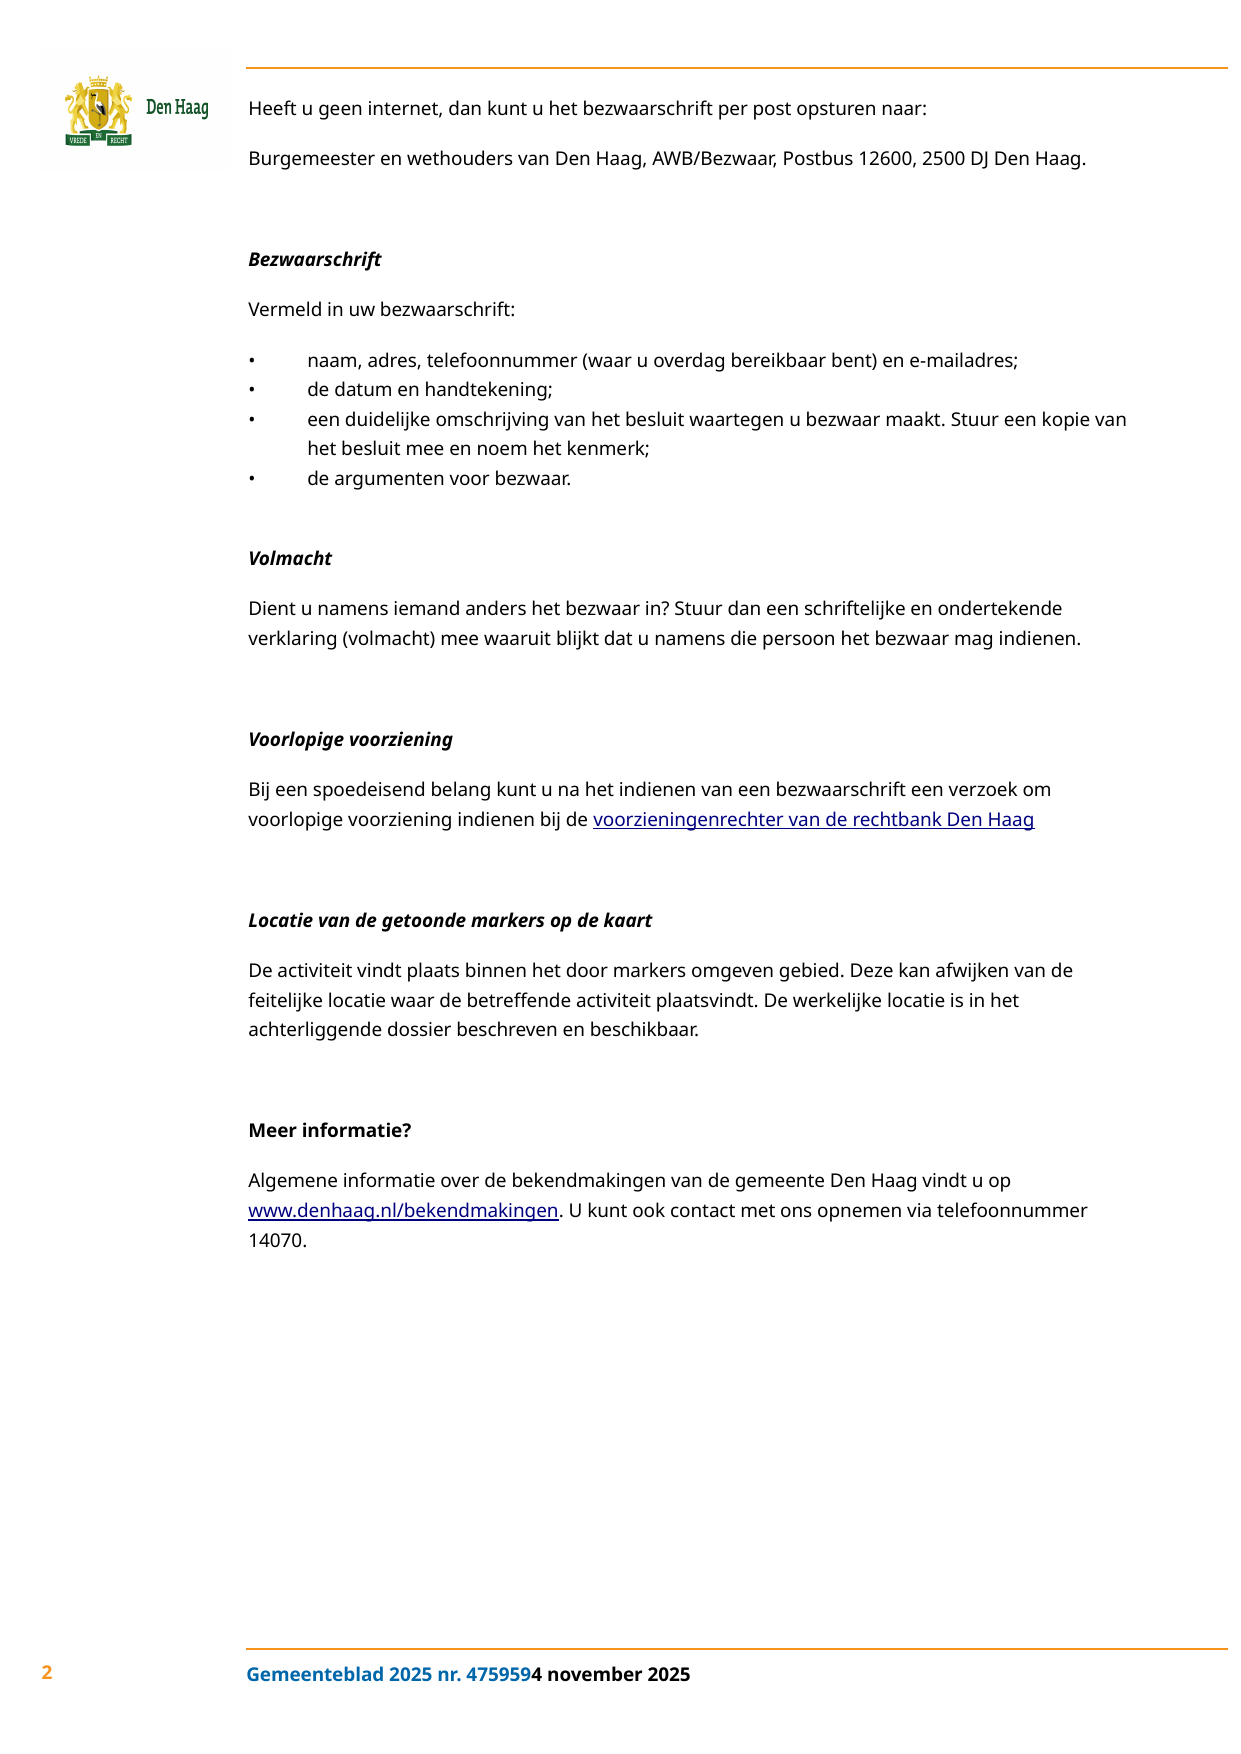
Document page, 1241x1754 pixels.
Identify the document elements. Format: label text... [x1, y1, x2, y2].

text Heeft u geen internet, dan kunt u het bezwaarschrift per post opsturen naar: [248, 95, 1152, 121]
text Burgemeester en wethouders van Den Haag, AWB/Bezwaar, Postbus 12600, 2500 DJ Den Haag. [248, 145, 1152, 171]
picture [41, 47, 231, 172]
text Algemene informatie over de bekendmakingen van de gemeente Den Haag vindt u op www.denhaag.nl/bekendmakingen. U kunt ook contact met ons opnemen via telefoonnummer 14070. [248, 1168, 1152, 1253]
list een duidelijke omschrijving van het besluit waartegen u bezwaar maakt. Stuur een kopie van het besluit mee en noem het kenmerk; [248, 406, 1152, 461]
text Voorlopige voorziening [248, 726, 1152, 752]
text Vermeld in uw bezwaarschrift: [248, 296, 1152, 322]
text Locatie van de getoonde markers op de kaart [248, 907, 1152, 933]
text Bezwaarschrift [248, 246, 1152, 272]
text Volmacht [248, 545, 1152, 571]
text Meer informatie? [248, 1117, 1152, 1143]
list de argumenten voor bezwaar. [248, 465, 1152, 491]
text De activiteit vindt plaats binnen het door markers omgeven gebied. Deze kan afwijken van de feitelijke locatie waar de betreffende activiteit plaatsvindt. De werkelijke locatie is in het achterliggende dossier beschreven en beschikbaar. [248, 957, 1152, 1042]
text Bij een spoedeisend belang kunt u na het indienen van een bezwaarschrift een verzoek om voorlopige voorziening indienen bij de voorzieningenrechter van de rechtbank Den Haag [248, 776, 1152, 832]
list de datum en handtekening; [248, 376, 1152, 402]
list naam, adres, telefoonnummer (waar u overdag bereikbaar bent) en e-mailadres; [248, 347, 1152, 373]
text Dient u namens iemand anders het bezwaar in? Stuur dan een schriftelijke en ondertekende verklaring (volmacht) mee waaruit blijkt dat u namens die persoon het bezwaar mag indienen. [248, 596, 1152, 651]
